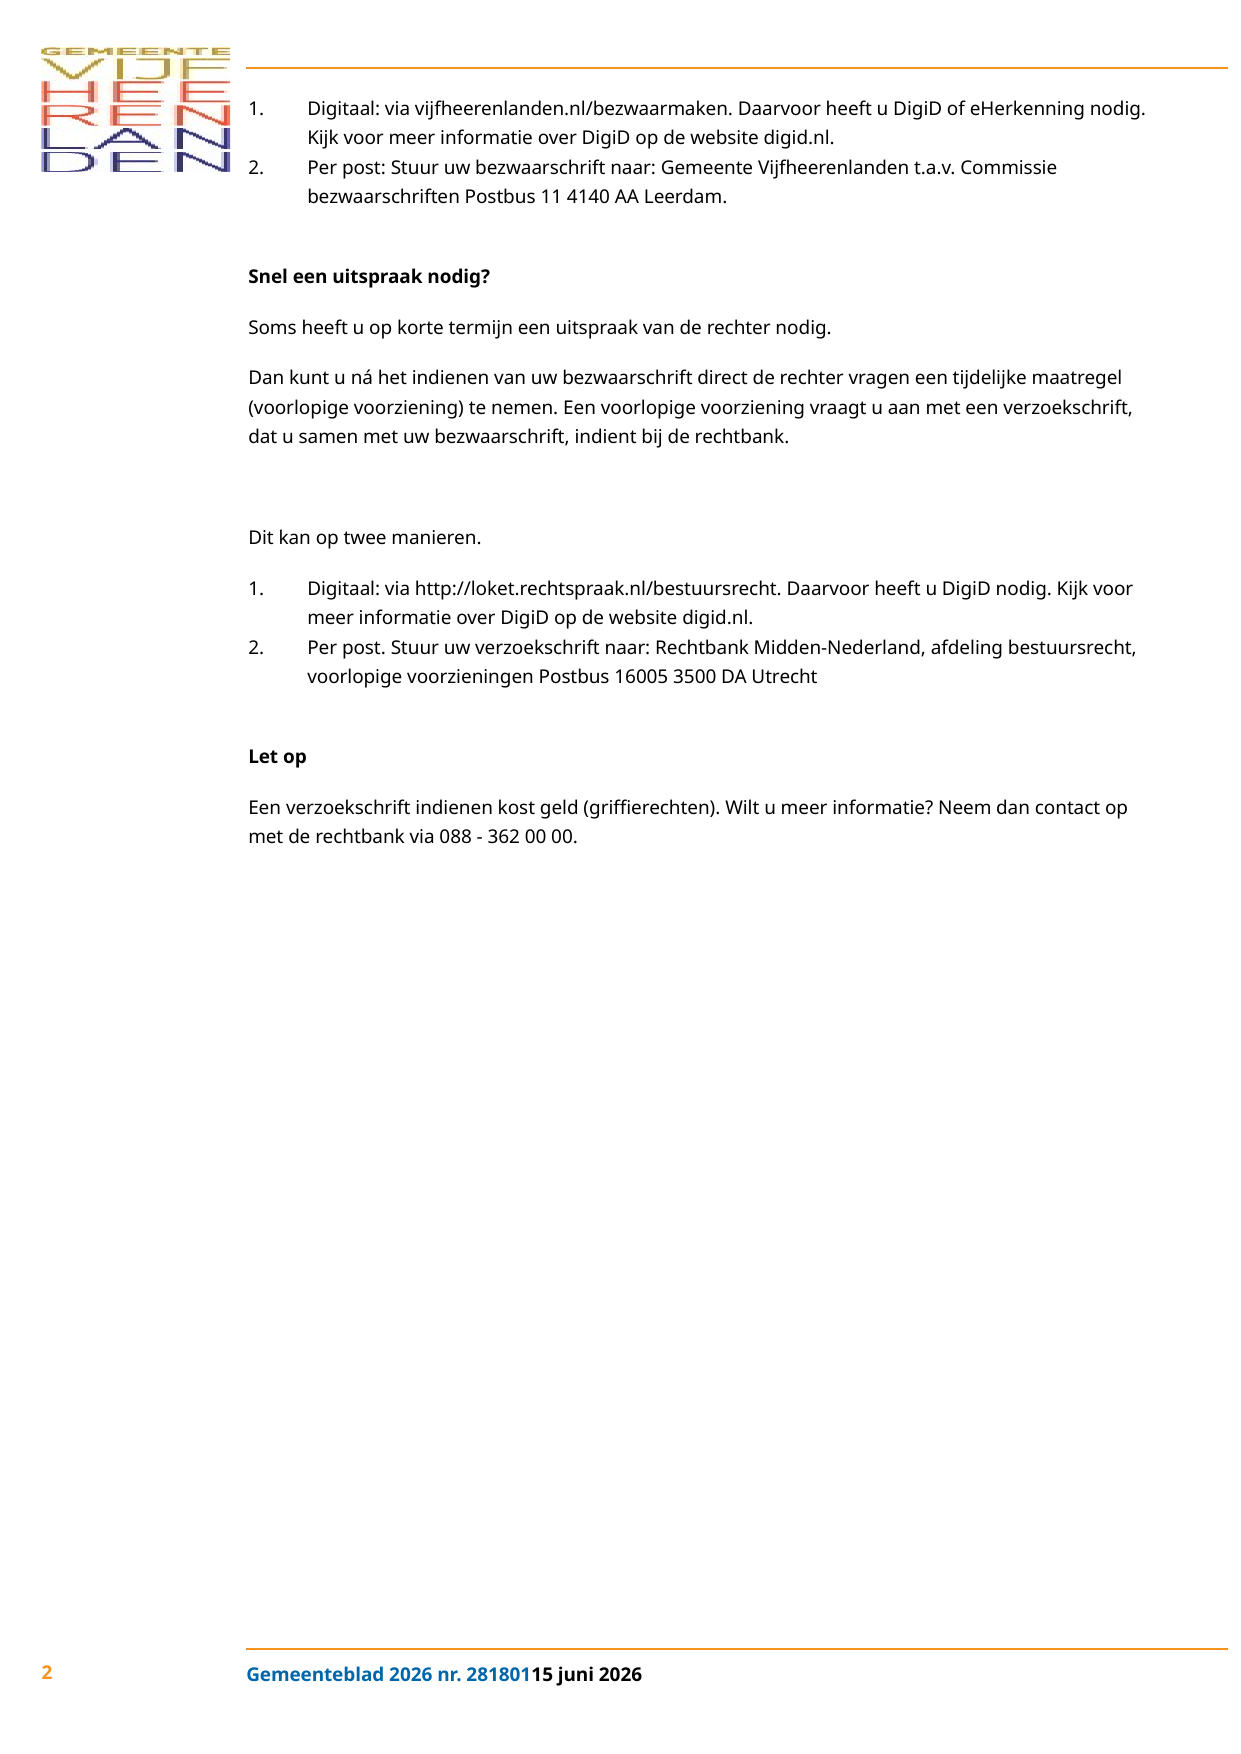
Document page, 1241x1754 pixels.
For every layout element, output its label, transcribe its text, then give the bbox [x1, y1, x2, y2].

list Per post. Stuur uw verzoekschrift naar: Rechtbank Midden-Nederland, afdeling bestuursrecht, voorlopige voorzieningen Postbus 16005 3500 DA Utrecht [248, 634, 1152, 689]
picture [41, 47, 231, 172]
text Soms heeft u op korte termijn een uitspraak van de rechter nodig. [248, 314, 1152, 340]
text Een verzoekschrift indienen kost geld (griffierechten). Wilt u meer informatie? Neem dan contact op met de rechtbank via 088 - 362 00 00. [248, 794, 1152, 849]
list Digitaal: via vijfheerenlanden.nl/bezwaarmaken. Daarvoor heeft u DigiD of eHerkenning nodig. Kijk voor meer informatie over DigiD op de website digid.nl. [248, 95, 1152, 150]
text Let op [248, 743, 1152, 769]
text Snel een uitspraak nodig? [248, 263, 1152, 289]
list Per post: Stuur uw bezwaarschrift naar: Gemeente Vijfheerenlanden t.a.v. Commissie bezwaarschriften Postbus 11 4140 AA Leerdam. [248, 154, 1152, 209]
text Dan kunt u ná het indienen van uw bezwaarschrift direct de rechter vragen een tijdelijke maatregel (voorlopige voorziening) te nemen. Een voorlopige voorziening vraagt u aan met een verzoekschrift, dat u samen met uw bezwaarschrift, indient bij de rechtbank. [248, 364, 1152, 449]
list Digitaal: via http://loket.rechtspraak.nl/bestuursrecht. Daarvoor heeft u DigiD nodig. Kijk voor meer informatie over DigiD op de website digid.nl. [248, 575, 1152, 630]
text Dit kan op twee manieren. [248, 524, 1152, 550]
